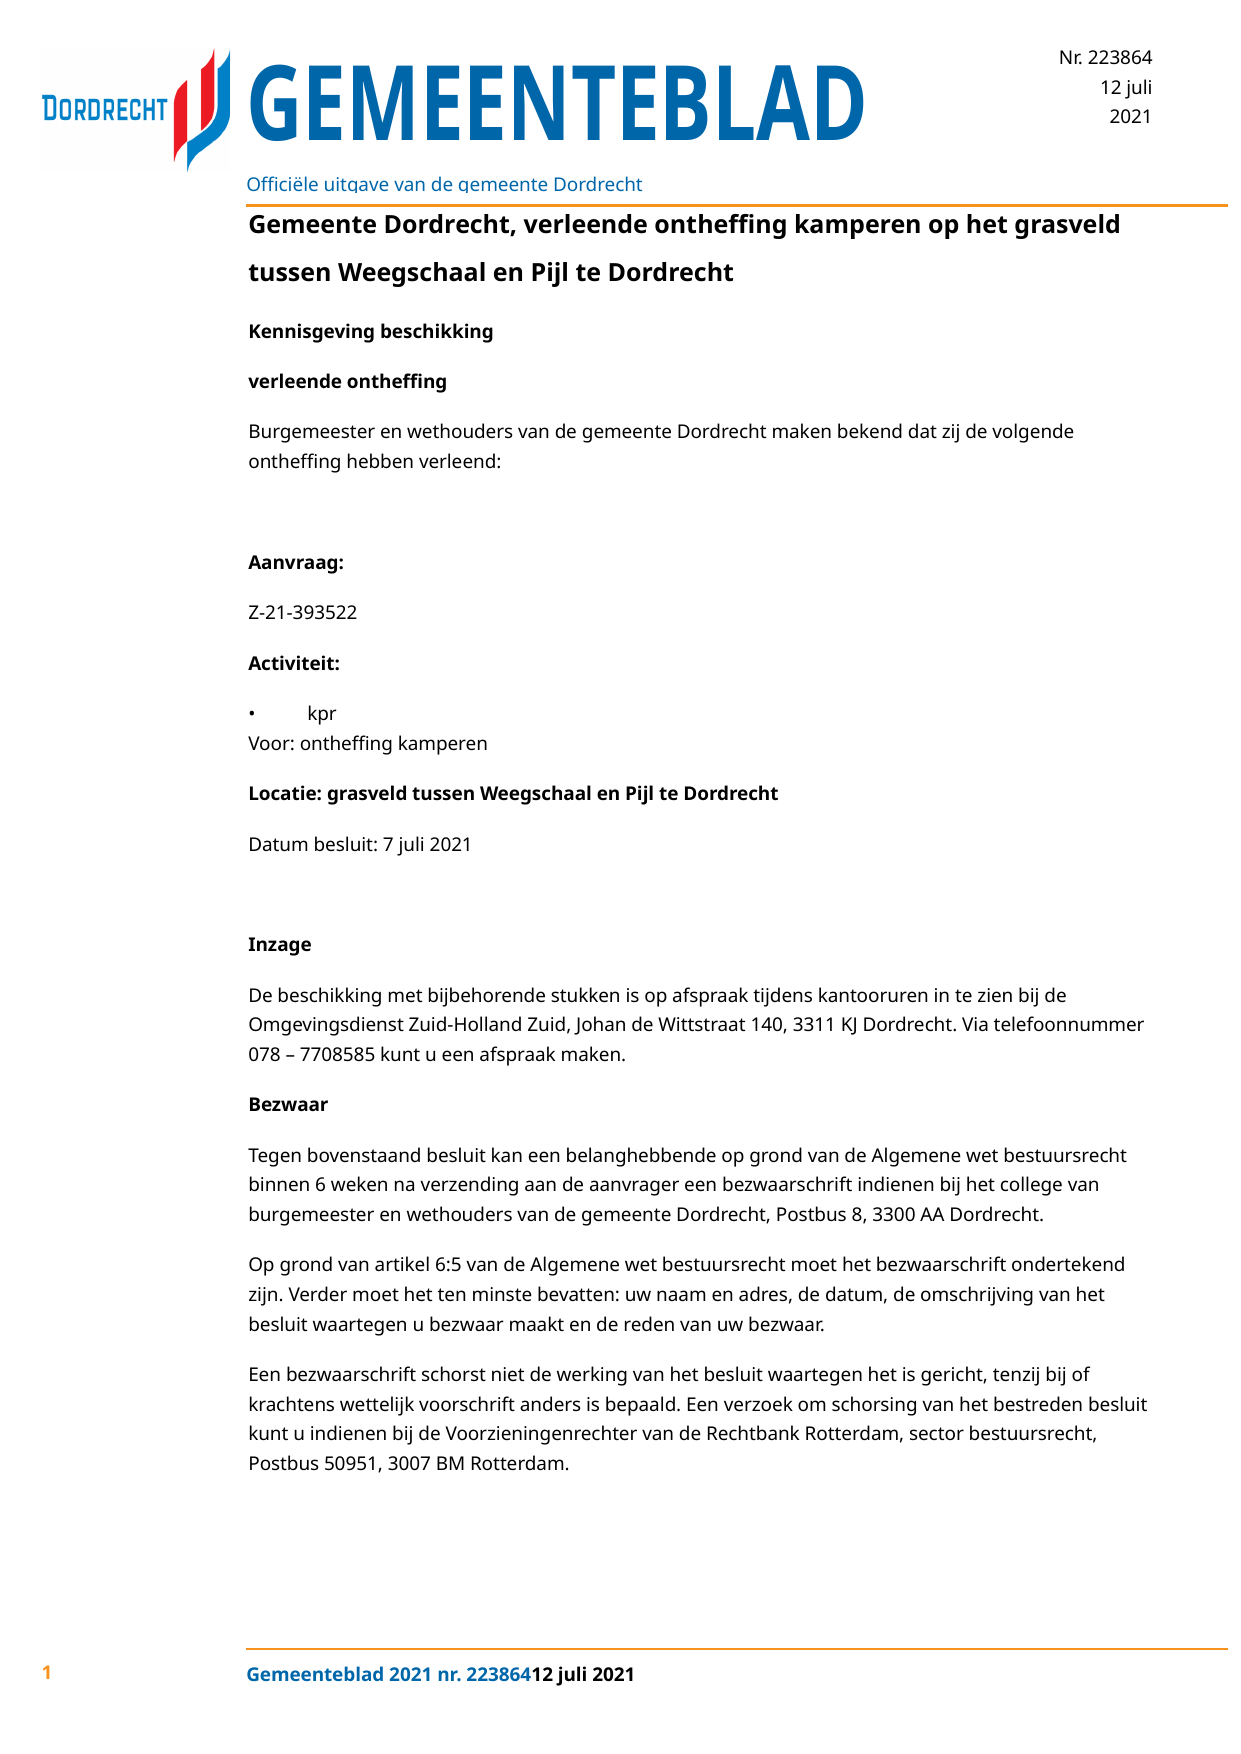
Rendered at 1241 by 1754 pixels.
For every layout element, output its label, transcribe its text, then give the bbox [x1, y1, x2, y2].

text Inzage [248, 932, 1152, 957]
text De beschikking met bijbehorende stukken is op afspraak tijdens kantooruren in te zien bij de Omgevingsdienst Zuid-Holland Zuid, Johan de Wittstraat 140, 3311 KJ Dordrecht. Via telefoonnummer 078 – 7708585 kunt u een afspraak maken. [248, 982, 1152, 1067]
list kpr [248, 700, 1152, 726]
text Op grond van artikel 6:5 van de Algemene wet bestuursrecht moet het bezwaarschrift ondertekend zijn. Verder moet het ten minste bevatten: uw naam en adres, de datum, de omschrijving van het besluit waartegen u bezwaar maakt en de reden van uw bezwaar. [248, 1252, 1152, 1337]
text verleende ontheffing [248, 368, 1152, 394]
picture [41, 47, 231, 172]
text Een bezwaarschrift schorst niet de werking van het besluit waartegen het is gericht, tenzij bij of krachtens wettelijk voorschrift anders is bepaald. Een verzoek om schorsing van het bestreden besluit kunt u indienen bij de Voorzieningenrechter van de Rechtbank Rotterdam, sector bestuursrecht, Postbus 50951, 3007 BM Rotterdam. [248, 1361, 1152, 1476]
text Gemeente Dordrecht, verleende ontheffing kamperen op het grasveld tussen Weegschaal en Pijl te Dordrecht [248, 207, 1152, 288]
text Aanvraag: [248, 549, 1152, 575]
text Voor: ontheffing kamperen [248, 730, 1152, 756]
text Kennisgeving beschikking [248, 318, 1152, 344]
text Burgemeester en wethouders van de gemeente Dordrecht maken bekend dat zij de volgende ontheffing hebben verleend: [248, 419, 1152, 474]
text Tegen bovenstaand besluit kan een belanghebbende op grond van de Algemene wet bestuursrecht binnen 6 weken na verzending aan de aanvrager een bezwaarschrift indienen bij het college van burgemeester en wethouders van de gemeente Dordrecht, Postbus 8, 3300 AA Dordrecht. [248, 1142, 1152, 1227]
text Z-21-393522 [248, 599, 1152, 625]
text Bezwaar [248, 1092, 1152, 1117]
text Datum besluit: 7 juli 2021 [248, 831, 1152, 857]
text Locatie: grasveld tussen Weegschaal en Pijl te Dordrecht [248, 780, 1152, 806]
text Activiteit: [248, 650, 1152, 676]
